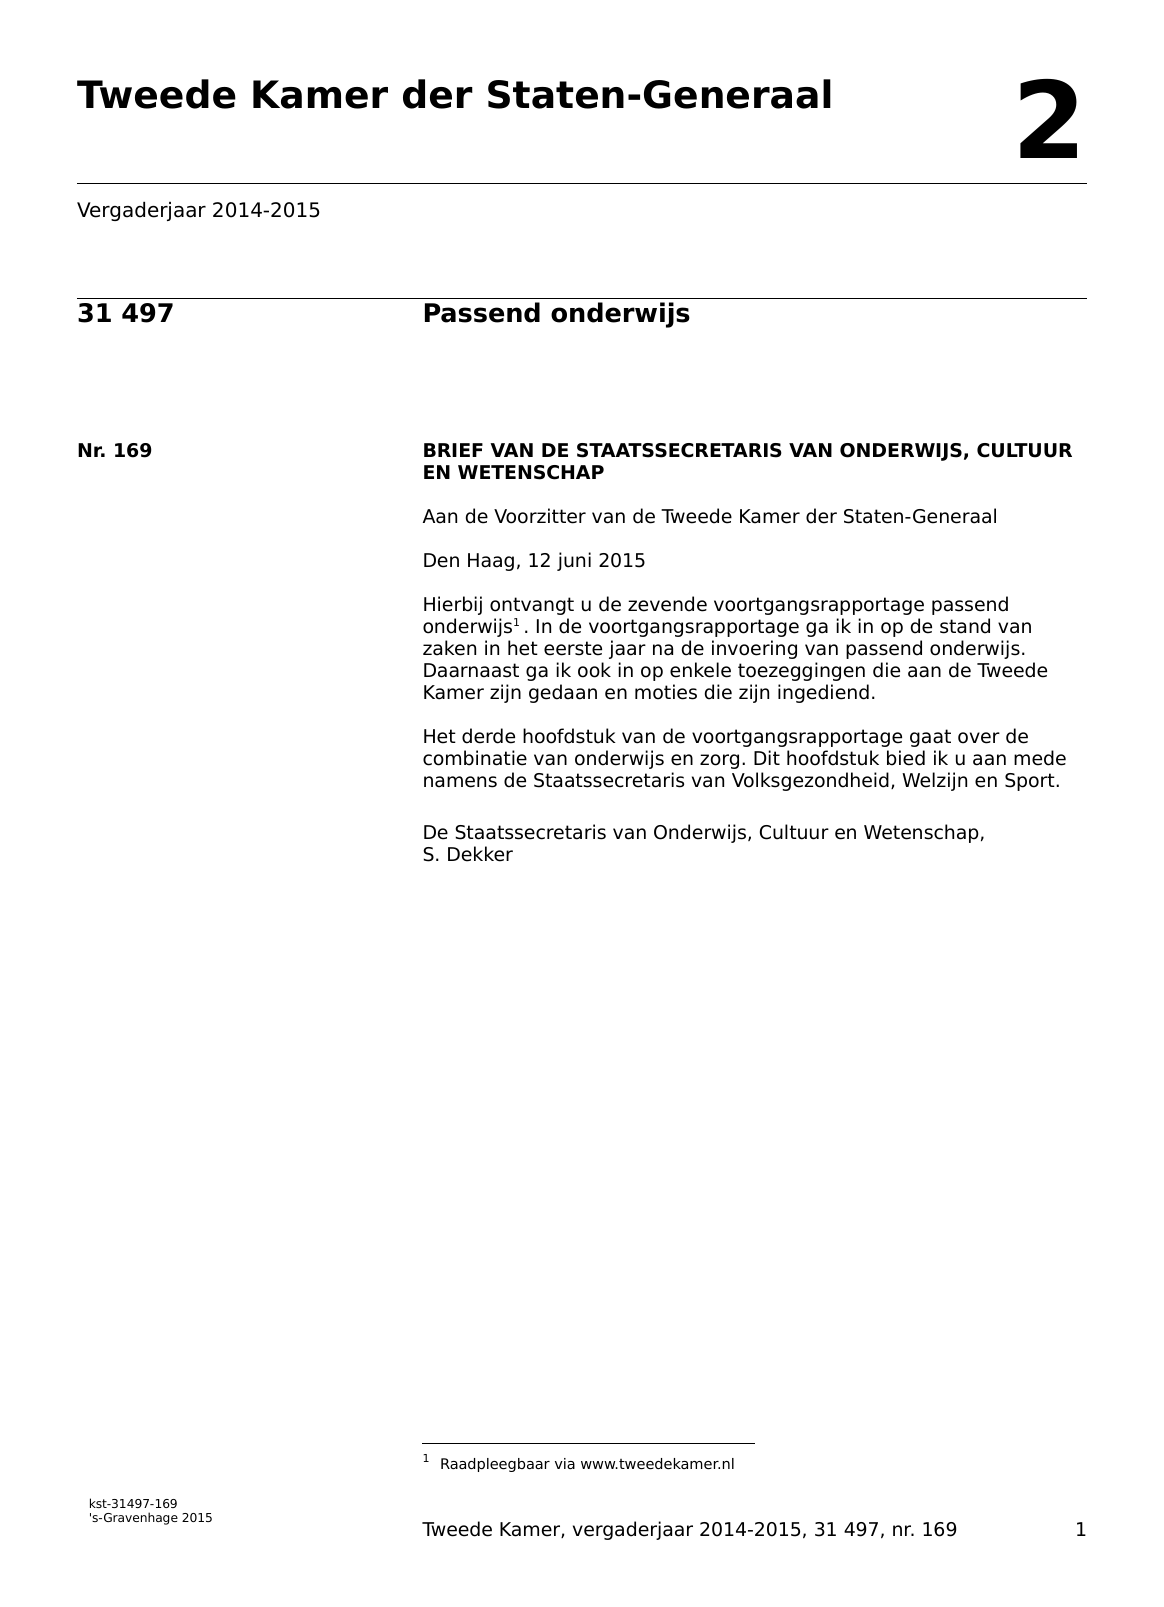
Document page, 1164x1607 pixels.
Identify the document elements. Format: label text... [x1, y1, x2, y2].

text 's-Gravenhage 2015 [88, 1511, 323, 1525]
text Den Haag, 12 juni 2015 [422, 550, 1087, 572]
text Aan de Voorzitter van de Tweede Kamer der Staten-Generaal [422, 506, 1087, 528]
subtitle 31 497 Passend onderwijs [77, 299, 1087, 329]
text kst-31497-169 [88, 1497, 323, 1511]
text Hierbij ontvangt u de zevende voortgangsrapportage passend onderwijs. In de voortgangsrapportage ga ik in op de stand van zaken in het eerste jaar na de invoering van passend onderwijs. Daarnaast ga ik ook in op enkele toezeggingen die aan de Tweede Kamer zijn gedaan en moties die zijn ingediend. [422, 594, 1087, 704]
text Raadpleegbaar via www.tweedekamer.nl [422, 1452, 1087, 1474]
table_header Tweede Kamer der Staten-Generaal [77, 59, 886, 183]
table_header 2 [886, 59, 1087, 183]
text Het derde hoofdstuk van de voortgangsrapportage gaat over de combinatie van onderwijs en zorg. Dit hoofdstuk bied ik u aan mede namens de Staatssecretaris van Volksgezondheid, Welzijn en Sport. [422, 726, 1087, 792]
subtitle Nr. 169 BRIEF VAN DE STAATSSECRETARIS VAN ONDERWIJS, CULTUUR EN WETENSCHAP [77, 440, 1087, 484]
text De Staatssecretaris van Onderwijs, Cultuur en Wetenschap, S. Dekker [422, 822, 1087, 866]
table_cell Vergaderjaar 2014-2015 [77, 184, 1087, 298]
